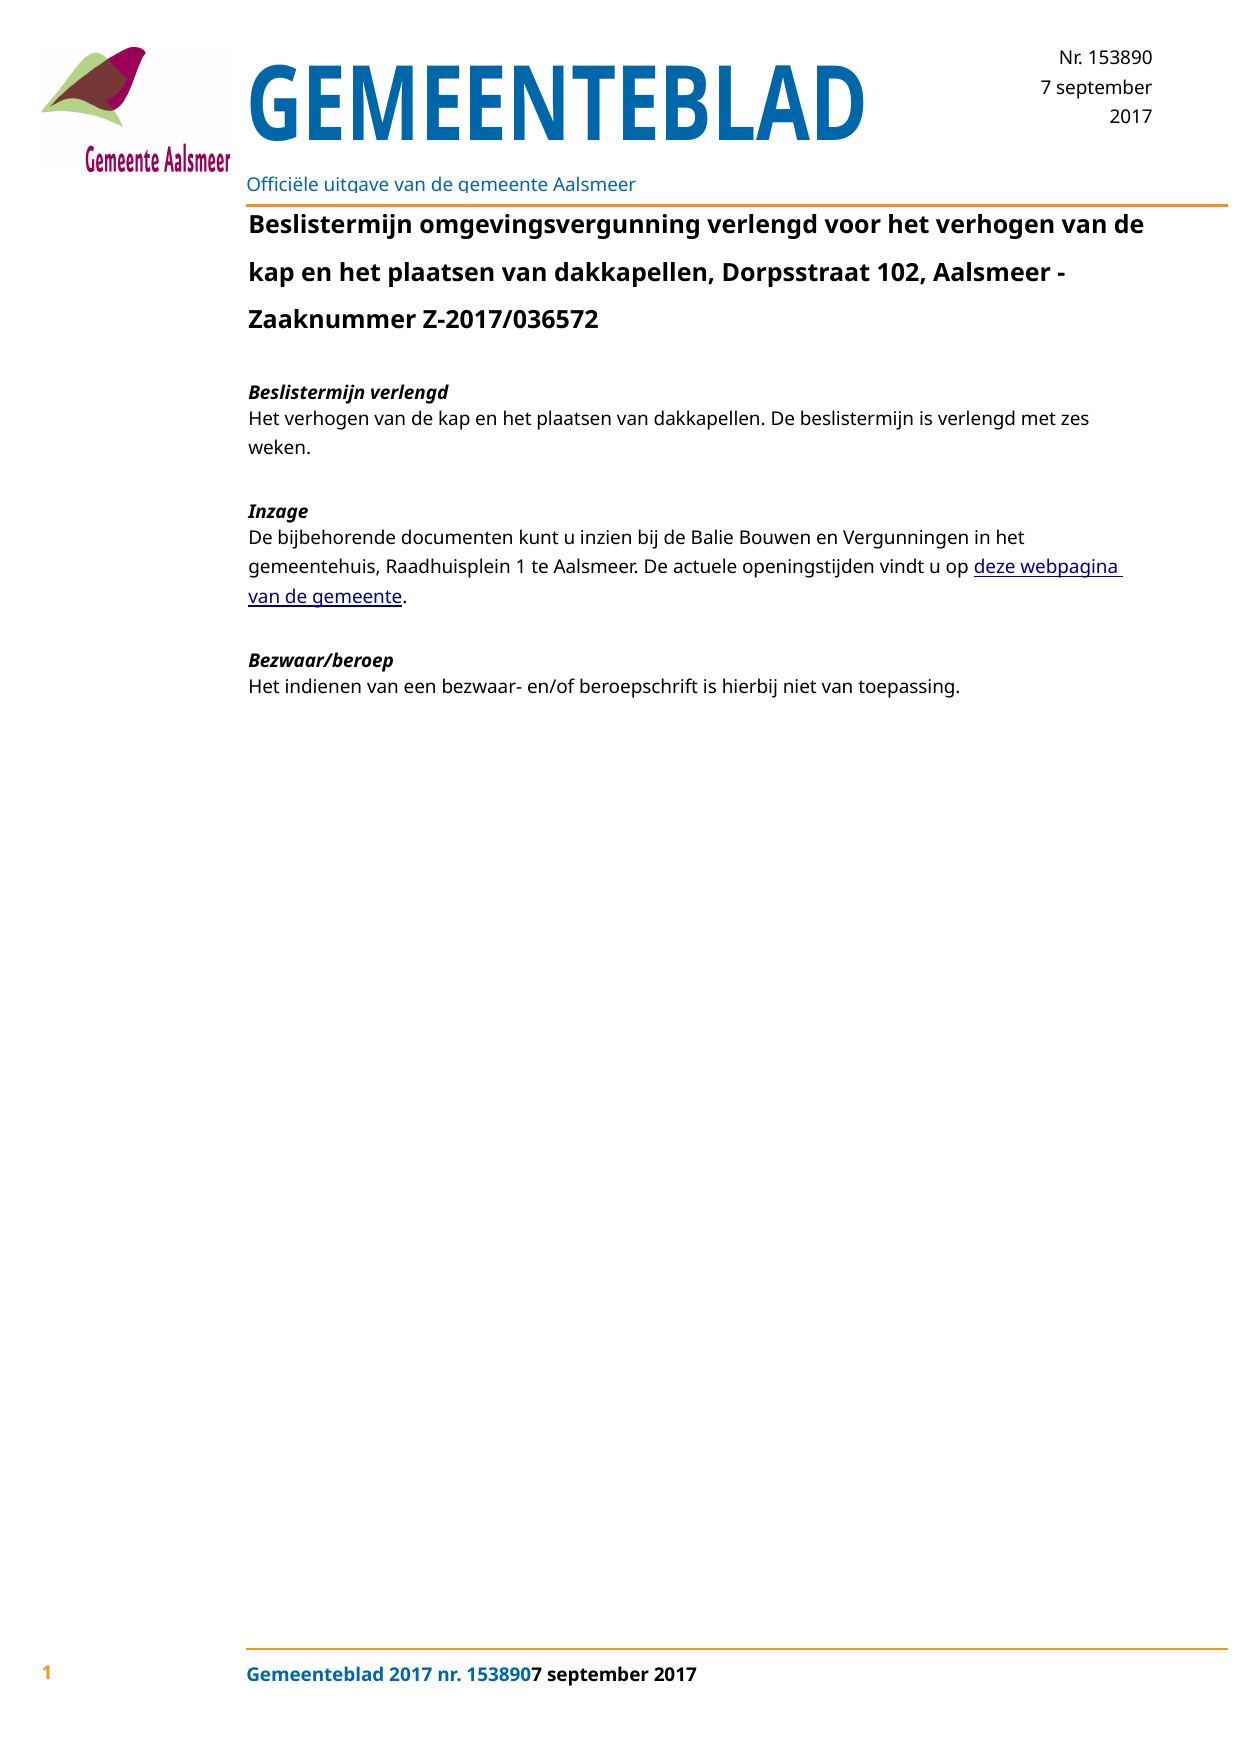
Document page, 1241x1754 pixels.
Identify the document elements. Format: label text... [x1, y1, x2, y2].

text Beslistermijn verlengd [248, 379, 1152, 405]
text Beslistermijn omgevingsvergunning verlengd voor het verhogen van de kap en het plaatsen van dakkapellen, Dorpsstraat 102, Aalsmeer - Zaaknummer Z-2017/036572 [248, 207, 1152, 336]
text Het indienen van een bezwaar- en/of beroepschrift is hierbij niet van toepassing. [248, 673, 1152, 699]
picture [41, 47, 231, 172]
text Bezwaar/beroep [248, 647, 1152, 673]
text Inzage [248, 498, 1152, 524]
text De bijbehorende documenten kunt u inzien bij de Balie Bouwen en Vergunningen in het gemeentehuis, Raadhuisplein 1 te Aalsmeer. De actuele openingstijden vindt u op deze webpagina van de gemeente. [248, 524, 1152, 609]
text Het verhogen van de kap en het plaatsen van dakkapellen. De beslistermijn is verlengd met zes weken. [248, 405, 1152, 460]
